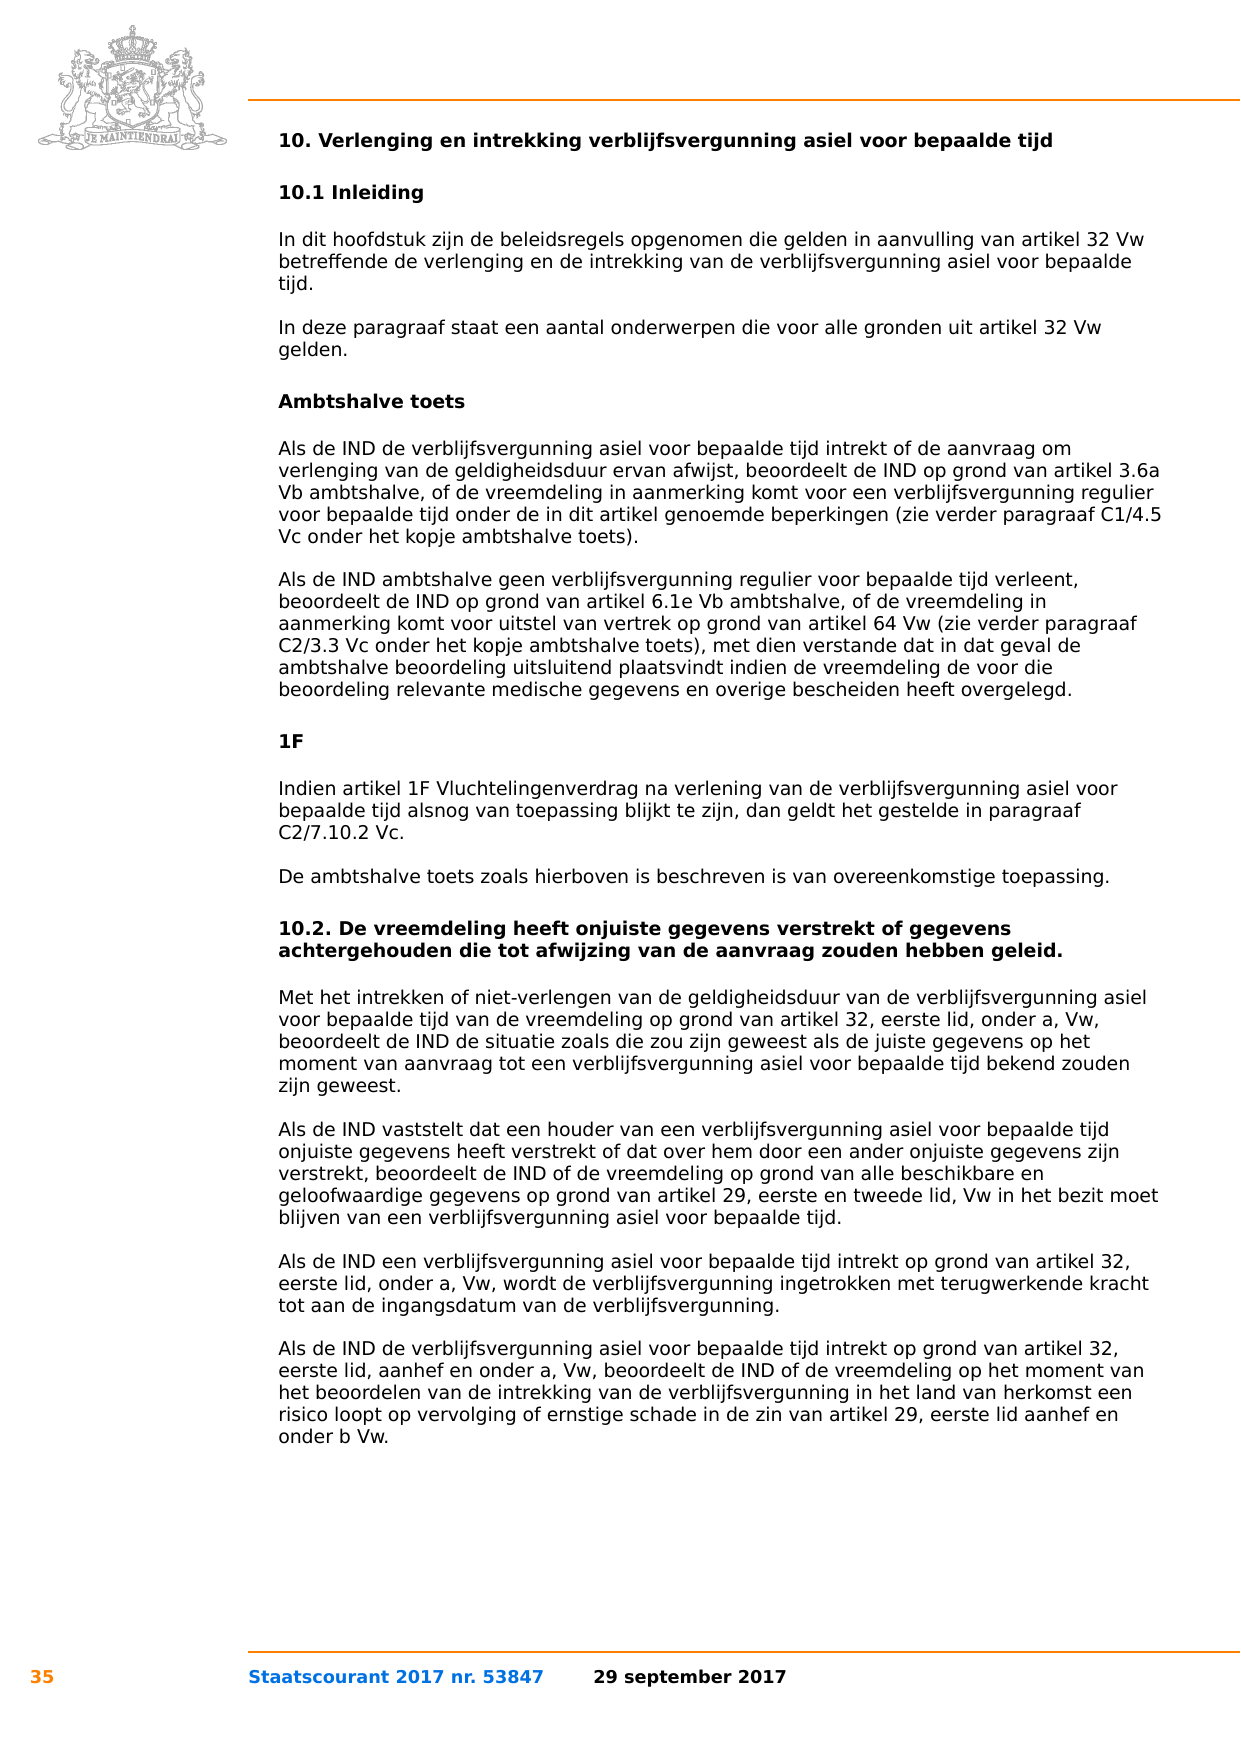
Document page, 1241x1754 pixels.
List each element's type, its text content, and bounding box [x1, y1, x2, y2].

text Indien artikel 1F Vluchtelingenverdrag na verlening van de verblijfsvergunning asiel voor bepaalde tijd alsnog van toepassing blijkt te zijn, dan geldt het gestelde in paragraaf C2/7.10.2 Vc. [278, 778, 1163, 844]
text Als de IND een verblijfsvergunning asiel voor bepaalde tijd intrekt op grond van artikel 32, eerste lid, onder a, Vw, wordt de verblijfsvergunning ingetrokken met terugwerkende kracht tot aan de ingangsdatum van de verblijfsvergunning. [278, 1251, 1163, 1316]
text Met het intrekken of niet-verlengen van de geldigheidsduur van de verblijfsvergunning asiel voor bepaalde tijd van de vreemdeling op grond van artikel 32, eerste lid, onder a, Vw, beoordeelt de IND de situatie zoals die zou zijn geweest als de juiste gegevens op het moment van aanvraag tot een verblijfsvergunning asiel voor bepaalde tijd bekend zouden zijn geweest. [278, 987, 1163, 1097]
text Als de IND vaststelt dat een houder van een verblijfsvergunning asiel voor bepaalde tijd onjuiste gegevens heeft verstrekt of dat over hem door een ander onjuiste gegevens zijn verstrekt, beoordeelt de IND of de vreemdeling op grond van alle beschikbare en geloofwaardige gegevens op grond van artikel 29, eerste en tweede lid, Vw in het bezit moet blijven van een verblijfsvergunning asiel voor bepaalde tijd. [278, 1119, 1163, 1229]
text Als de IND ambtshalve geen verblijfsvergunning regulier voor bepaalde tijd verleent, beoordeelt de IND op grond van artikel 6.1e Vb ambtshalve, of de vreemdeling in aanmerking komt voor uitstel van vertrek op grond van artikel 64 Vw (zie verder paragraaf C2/3.3 Vc onder het kopje ambtshalve toets), met dien verstande dat in dat geval de ambtshalve beoordeling uitsluitend plaatsvindt indien de vreemdeling de voor die beoordeling relevante medische gegevens en overige bescheiden heeft overgelegd. [278, 569, 1163, 701]
text Als de IND de verblijfsvergunning asiel voor bepaalde tijd intrekt of de aanvraag om verlenging van de geldigheidsduur ervan afwijst, beoordeelt de IND op grond van artikel 3.6a Vb ambtshalve, of de vreemdeling in aanmerking komt voor een verblijfsvergunning regulier voor bepaalde tijd onder de in dit artikel genoemde beperkingen (zie verder paragraaf C1/4.5 Vc onder het kopje ambtshalve toets). [278, 438, 1163, 547]
text In deze paragraaf staat een aantal onderwerpen die voor alle gronden uit artikel 32 Vw gelden. [278, 317, 1163, 361]
picture [38, 25, 227, 150]
text In dit hoofdstuk zijn de beleidsregels opgenomen die gelden in aanvulling van artikel 32 Vw betreffende de verlenging en de intrekking van de verblijfsvergunning asiel voor bepaalde tijd. [278, 229, 1163, 295]
text Als de IND de verblijfsvergunning asiel voor bepaalde tijd intrekt op grond van artikel 32, eerste lid, aanhef en onder a, Vw, beoordeelt de IND of de vreemdeling op het moment van het beoordelen van de intrekking van de verblijfsvergunning in het land van herkomst een risico loopt op vervolging of ernstige schade in de zin van artikel 29, eerste lid aanhef en onder b Vw. [278, 1338, 1163, 1448]
subtitle Ambtshalve toets [278, 391, 1163, 413]
subtitle 1F [278, 731, 1163, 753]
subtitle 10.1 Inleiding [278, 182, 1163, 204]
text De ambtshalve toets zoals hierboven is beschreven is van overeenkomstige toepassing. [278, 866, 1163, 888]
subtitle 10. Verlenging en intrekking verblijfsvergunning asiel voor bepaalde tijd [278, 130, 1163, 152]
subtitle 10.2. De vreemdeling heeft onjuiste gegevens verstrekt of gegevens achtergehouden die tot afwijzing van de aanvraag zouden hebben geleid. [278, 918, 1163, 962]
